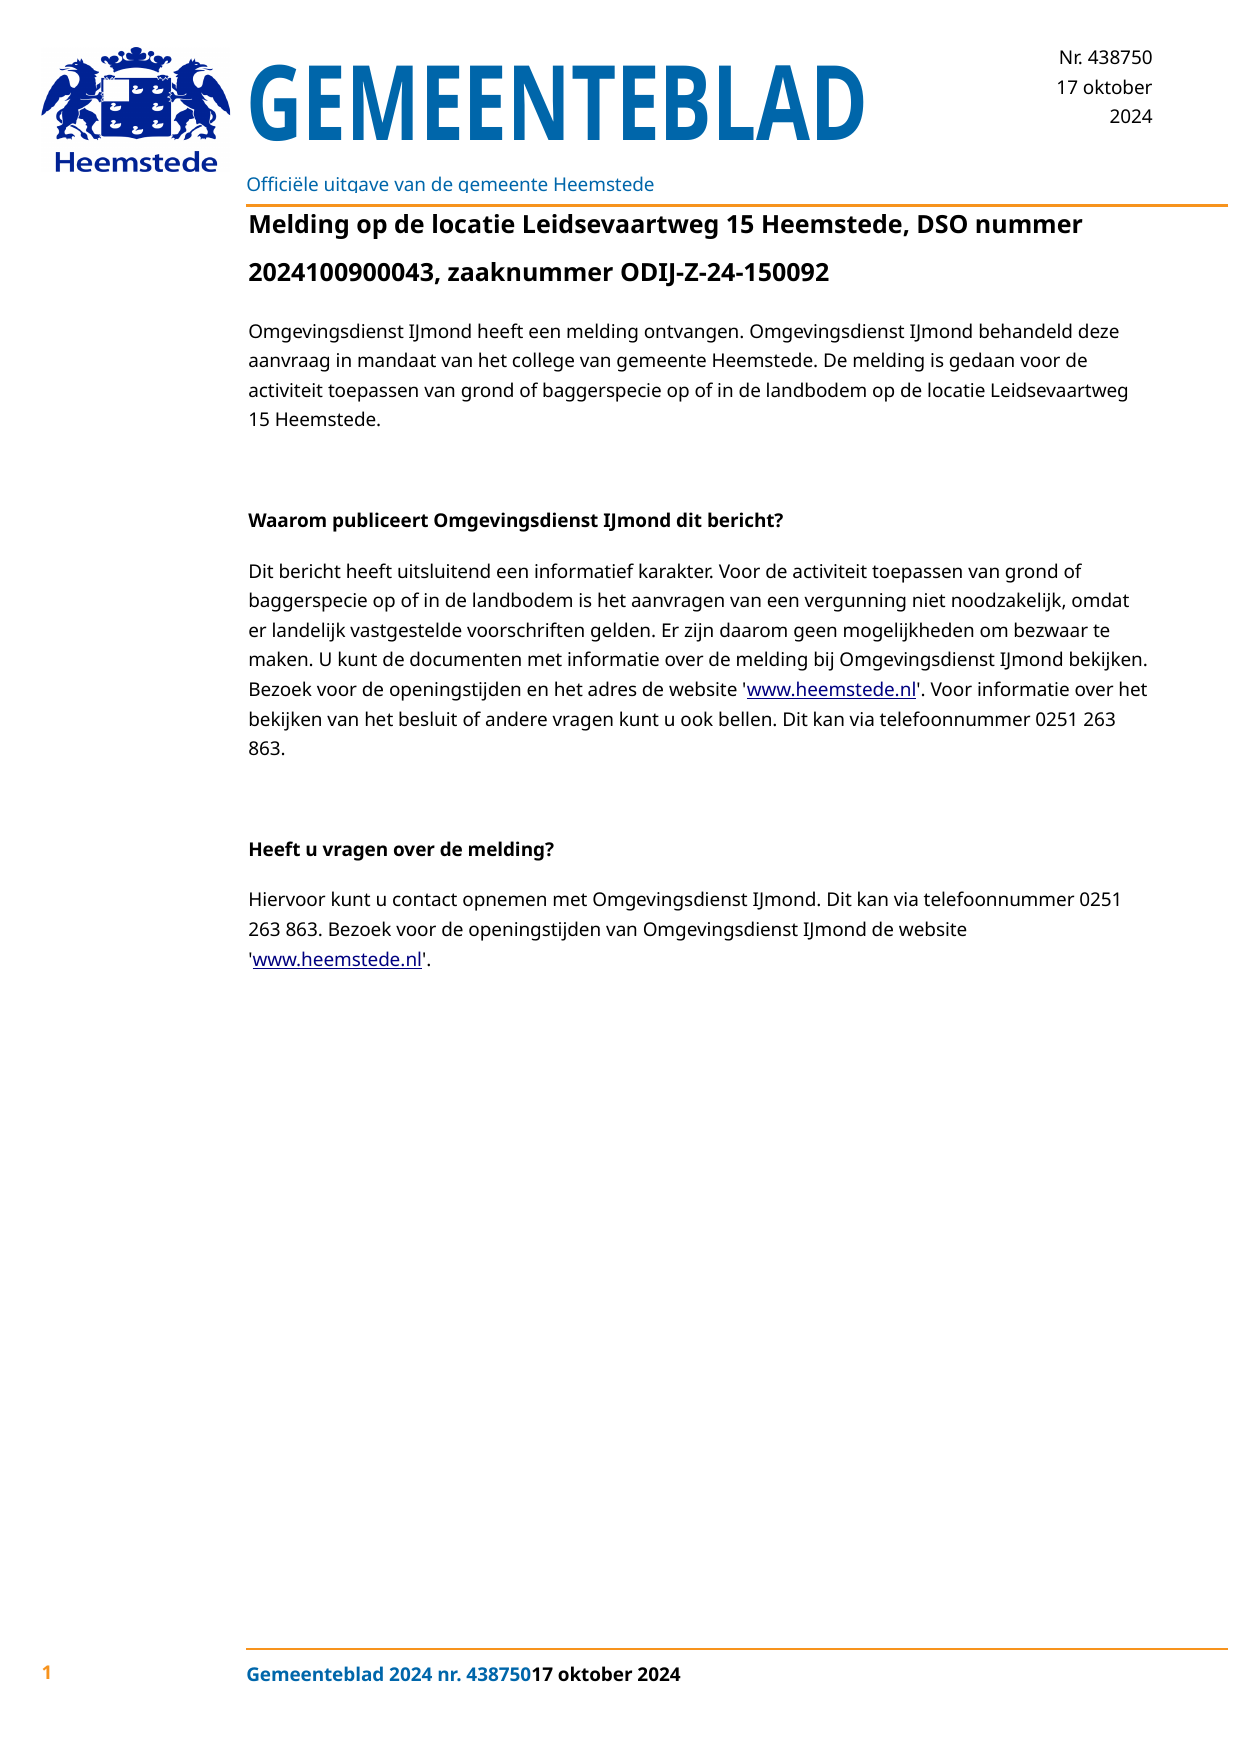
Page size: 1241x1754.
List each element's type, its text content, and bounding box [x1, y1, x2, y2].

text Waarom publiceert Omgevingsdienst IJmond dit bericht? [248, 507, 1152, 533]
text Omgevingsdienst IJmond heeft een melding ontvangen. Omgevingsdienst IJmond behandeld deze aanvraag in mandaat van het college van gemeente Heemstede. De melding is gedaan voor de activiteit toepassen van grond of baggerspecie op of in de landbodem op de locatie Leidsevaartweg 15 Heemstede. [248, 318, 1152, 432]
picture [41, 47, 231, 172]
text Melding op de locatie Leidsevaartweg 15 Heemstede, DSO nummer 2024100900043, zaaknummer ODIJ-Z-24-150092 [248, 207, 1152, 288]
text Hiervoor kunt u contact opnemen met Omgevingsdienst IJmond. Dit kan via telefoonnummer 0251 263 863. Bezoek voor de openingstijden van Omgevingsdienst IJmond de website 'www.heemstede.nl'. [248, 887, 1152, 972]
text Heeft u vragen over de melding? [248, 836, 1152, 862]
text Dit bericht heeft uitsluitend een informatief karakter. Voor de activiteit toepassen van grond of baggerspecie op of in de landbodem is het aanvragen van een vergunning niet noodzakelijk, omdat er landelijk vastgestelde voorschriften gelden. Er zijn daarom geen mogelijkheden om bezwaar te maken. U kunt de documenten met informatie over de melding bij Omgevingsdienst IJmond bekijken. Bezoek voor de openingstijden en het adres de website 'www.heemstede.nl'. Voor informatie over het bekijken van het besluit of andere vragen kunt u ook bellen. Dit kan via telefoonnummer 0251 263 863. [248, 558, 1152, 761]
